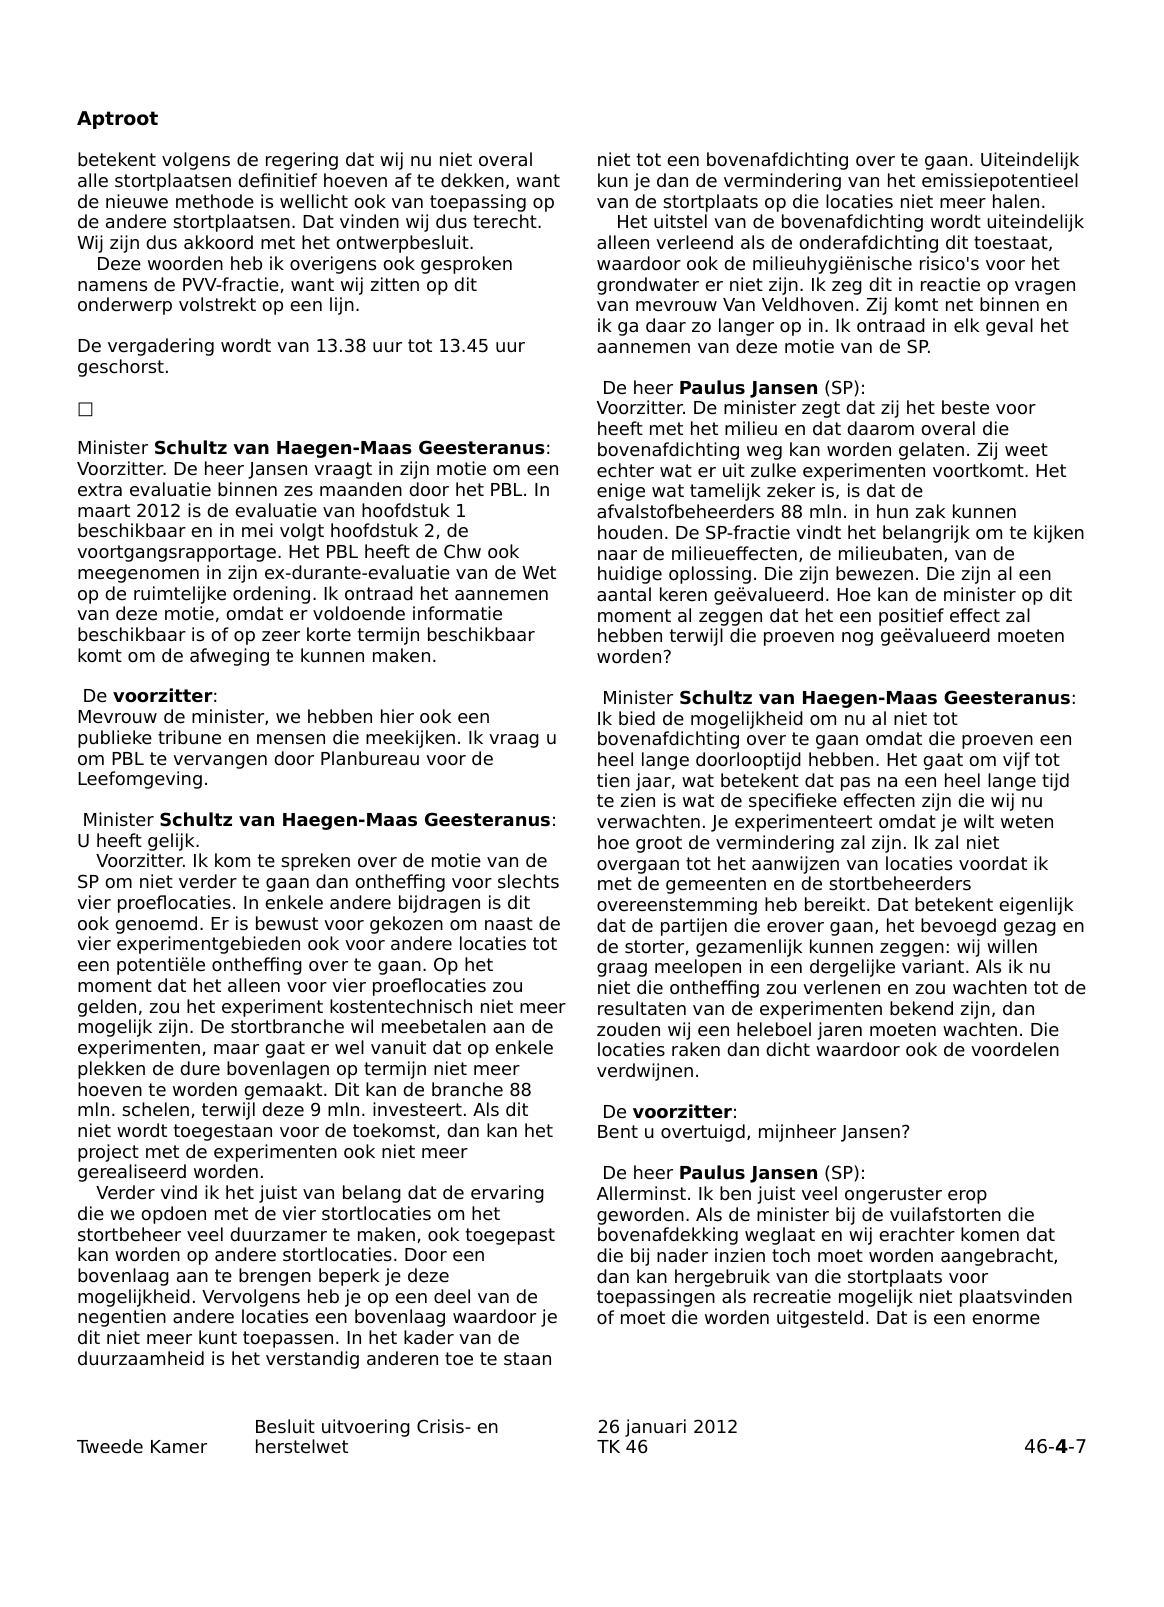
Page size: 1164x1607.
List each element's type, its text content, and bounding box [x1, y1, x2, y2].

text Minister Schultz van Haegen-Maas Geesteranus: [596, 688, 1087, 708]
text Mevrouw de minister, we hebben hier ook een publieke tribune en mensen die meekijken. Ik vraag u om PBL te vervangen door Planbureau voor de Leefomgeving. [77, 707, 567, 790]
text □ [77, 397, 567, 418]
text niet tot een bovenafdichting over te gaan. Uiteindelijk kun je dan de vermindering van het emissiepotentieel van de stortplaats op die locaties niet meer halen. [596, 150, 1087, 212]
text betekent volgens de regering dat wij nu niet overal alle stortplaatsen definitief hoeven af te dekken, want de nieuwe methode is wellicht ook van toepassing op de andere stortplaatsen. Dat vinden wij dus terecht. Wij zijn dus akkoord met het ontwerpbesluit. [77, 150, 567, 254]
text Voorzitter. De minister zegt dat zij het beste voor heeft met het milieu en dat daarom overal die bovenafdichting weg kan worden gelaten. Zij weet echter wat er uit zulke experimenten voortkomt. Het enige wat tamelijk zeker is, is dat de afvalstofbeheerders 88 mln. in hun zak kunnen houden. De SP-fractie vindt het belangrijk om te kijken naar de milieueffecten, de milieubaten, van de huidige oplossing. Die zijn bewezen. Die zijn al een aantal keren geëvalueerd. Hoe kan de minister op dit moment al zeggen dat het een positief effect zal hebben terwijl die proeven nog geëvalueerd moeten worden? [596, 398, 1087, 668]
text Bent u overtuigd, mijnheer Jansen? [596, 1122, 1087, 1143]
text De heer Paulus Jansen (SP): [596, 377, 1087, 398]
text Minister Schultz van Haegen-Maas Geesteranus: [77, 438, 567, 459]
text U heeft gelijk. [77, 831, 567, 851]
text De voorzitter: [596, 1102, 1087, 1122]
text Deze woorden heb ik overigens ook gesproken namens de PVV-fractie, want wij zitten op dit onderwerp volstrekt op een lijn. [77, 254, 567, 316]
text De voorzitter: [77, 686, 567, 707]
text Voorzitter. Ik kom te spreken over de motie van de SP om niet verder te gaan dan ontheffing voor slechts vier proeflocaties. In enkele andere bijdragen is dit ook genoemd. Er is bewust voor gekozen om naast de vier experimentgebieden ook voor andere locaties tot een potentiële ontheffing over te gaan. Op het moment dat het alleen voor vier proeflocaties zou gelden, zou het experiment kostentechnisch niet meer mogelijk zijn. De stortbranche wil meebetalen aan de experimenten, maar gaat er wel vanuit dat op enkele plekken de dure bovenlagen op termijn niet meer hoeven te worden gemaakt. Dit kan de branche 88 mln. schelen, terwijl deze 9 mln. investeert. Als dit niet wordt toegestaan voor de toekomst, dan kan het project met de experimenten ook niet meer gerealiseerd worden. [77, 851, 567, 1183]
text De vergadering wordt van 13.38 uur tot 13.45 uur geschorst. [77, 336, 567, 377]
text De heer Paulus Jansen (SP): [596, 1163, 1087, 1184]
text Verder vind ik het juist van belang dat de ervaring die we opdoen met de vier stortlocaties om het stortbeheer veel duurzamer te maken, ook toegepast kan worden op andere stortlocaties. Door een bovenlaag aan te brengen beperk je deze mogelijkheid. Vervolgens heb je op een deel van de negentien andere locaties een bovenlaag waardoor je dit niet meer kunt toepassen. In het kader van de duurzaamheid is het verstandig anderen toe te staan [77, 1183, 567, 1369]
text Allerminst. Ik ben juist veel ongeruster erop geworden. Als de minister bij de vuilafstorten die bovenafdekking weglaat en wij erachter komen dat die bij nader inzien toch moet worden aangebracht, dan kan hergebruik van die stortplaats voor toepassingen als recreatie mogelijk niet plaatsvinden of moet die worden uitgesteld. Dat is een enorme [596, 1184, 1087, 1329]
text Ik bied de mogelijkheid om nu al niet tot bovenafdichting over te gaan omdat die proeven een heel lange doorlooptijd hebben. Het gaat om vijf tot tien jaar, wat betekent dat pas na een heel lange tijd te zien is wat de specifieke effecten zijn die wij nu verwachten. Je experimenteert omdat je wilt weten hoe groot de vermindering zal zijn. Ik zal niet overgaan tot het aanwijzen van locaties voordat ik met de gemeenten en de stortbeheerders overeenstemming heb bereikt. Dat betekent eigenlijk dat de partijen die erover gaan, het bevoegd gezag en de storter, gezamenlijk kunnen zeggen: wij willen graag meelopen in een dergelijke variant. Als ik nu niet die ontheffing zou verlenen en zou wachten tot de resultaten van de experimenten bekend zijn, dan zouden wij een heleboel jaren moeten wachten. Die locaties raken dan dicht waardoor ook de voordelen verdwijnen. [596, 708, 1087, 1082]
text Minister Schultz van Haegen-Maas Geesteranus: [77, 810, 567, 831]
text Voorzitter. De heer Jansen vraagt in zijn motie om een extra evaluatie binnen zes maanden door het PBL. In maart 2012 is de evaluatie van hoofdstuk 1 beschikbaar en in mei volgt hoofdstuk 2, de voortgangsrapportage. Het PBL heeft de Chw ook meegenomen in zijn ex-durante-evaluatie van de Wet op de ruimtelijke ordening. Ik ontraad het aannemen van deze motie, omdat er voldoende informatie beschikbaar is of op zeer korte termijn beschikbaar komt om de afweging te kunnen maken. [77, 459, 567, 666]
text Het uitstel van de bovenafdichting wordt uiteindelijk alleen verleend als de onderafdichting dit toestaat, waardoor ook de milieuhygiënische risico's voor het grondwater er niet zijn. Ik zeg dit in reactie op vragen van mevrouw Van Veldhoven. Zij komt net binnen en ik ga daar zo langer op in. Ik ontraad in elk geval het aannemen van deze motie van de SP. [596, 212, 1087, 357]
